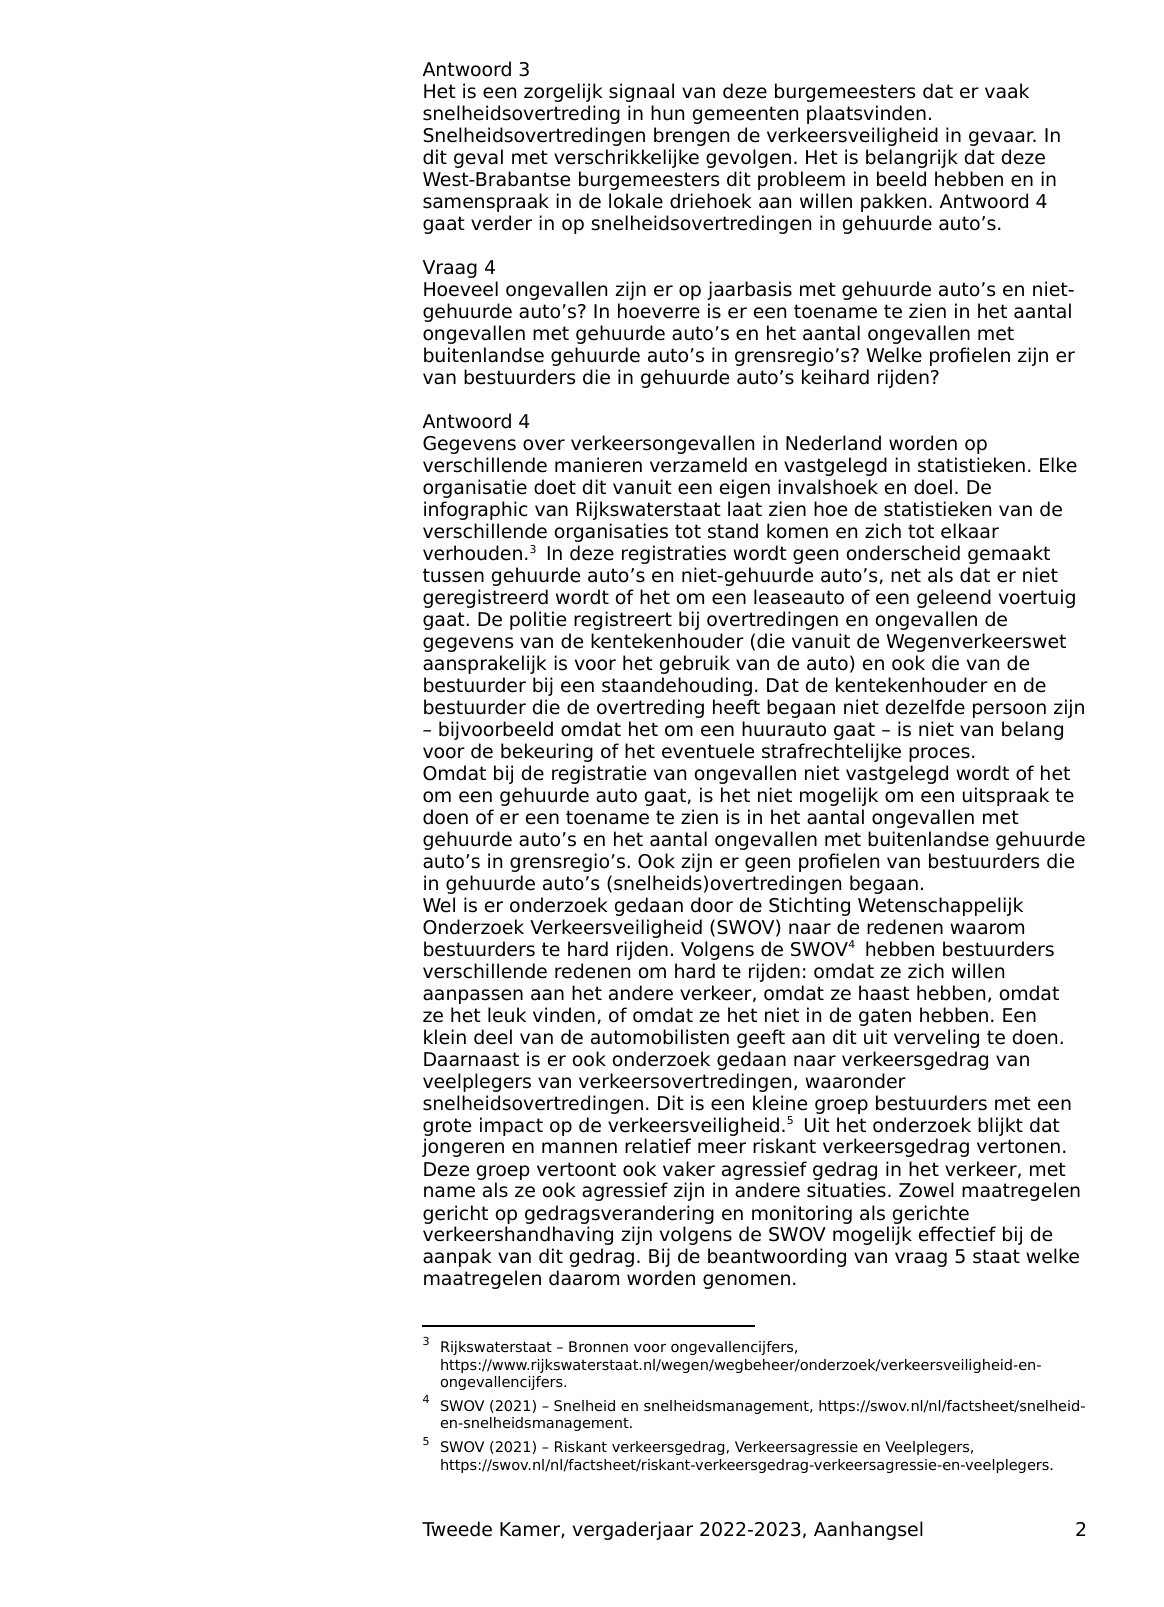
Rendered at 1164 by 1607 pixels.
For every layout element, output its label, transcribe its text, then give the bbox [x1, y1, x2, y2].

text Antwoord 3 [422, 59, 1087, 81]
text SWOV (2021) – Riskant verkeersgedrag, Verkeersagressie en Veelplegers, https://swov.nl/nl/factsheet/riskant-verkeersgedrag-verkeersagressie-en-veelplegers. [422, 1435, 1087, 1474]
text Gegevens over verkeersongevallen in Nederland worden op verschillende manieren verzameld en vastgelegd in statistieken. Elke organisatie doet dit vanuit een eigen invalshoek en doel. De infographic van Rijkswaterstaat laat zien hoe de statistieken van de verschillende organisaties tot stand komen en zich tot elkaar verhouden. In deze registraties wordt geen onderscheid gemaakt tussen gehuurde auto’s en niet-gehuurde auto’s, net als dat er niet geregistreerd wordt of het om een leaseauto of een geleend voertuig gaat. De politie registreert bij overtredingen en ongevallen de gegevens van de kentekenhouder (die vanuit de Wegenverkeerswet aansprakelijk is voor het gebruik van de auto) en ook die van de bestuurder bij een staandehouding. Dat de kentekenhouder en de bestuurder die de overtreding heeft begaan niet dezelfde persoon zijn – bijvoorbeeld omdat het om een huurauto gaat – is niet van belang voor de bekeuring of het eventuele strafrechtelijke proces. [422, 433, 1087, 763]
text Antwoord 4 [422, 411, 1087, 433]
text Het is een zorgelijk signaal van deze burgemeesters dat er vaak snelheidsovertreding in hun gemeenten plaatsvinden. Snelheidsovertredingen brengen de verkeersveiligheid in gevaar. In dit geval met verschrikkelijke gevolgen. Het is belangrijk dat deze West-Brabantse burgemeesters dit probleem in beeld hebben en in samenspraak in de lokale driehoek aan willen pakken. Antwoord 4 gaat verder in op snelheidsovertredingen in gehuurde auto’s. [422, 81, 1087, 235]
text Hoeveel ongevallen zijn er op jaarbasis met gehuurde auto’s en niet-gehuurde auto’s? In hoeverre is er een toename te zien in het aantal ongevallen met gehuurde auto’s en het aantal ongevallen met buitenlandse gehuurde auto’s in grensregio’s? Welke profielen zijn er van bestuurders die in gehuurde auto’s keihard rijden? [422, 279, 1087, 389]
text Wel is er onderzoek gedaan door de Stichting Wetenschappelijk Onderzoek Verkeersveiligheid (SWOV) naar de redenen waarom bestuurders te hard rijden. Volgens de SWOV hebben bestuurders verschillende redenen om hard te rijden: omdat ze zich willen aanpassen aan het andere verkeer, omdat ze haast hebben, omdat ze het leuk vinden, of omdat ze het niet in de gaten hebben. Een klein deel van de automobilisten geeft aan dit uit verveling te doen. Daarnaast is er ook onderzoek gedaan naar verkeersgedrag van veelplegers van verkeersovertredingen, waaronder snelheidsovertredingen. Dit is een kleine groep bestuurders met een grote impact op de verkeersveiligheid. Uit het onderzoek blijkt dat jongeren en mannen relatief meer riskant verkeersgedrag vertonen. Deze groep vertoont ook vaker agressief gedrag in het verkeer, met name als ze ook agressief zijn in andere situaties. Zowel maatregelen gericht op gedragsverandering en monitoring als gerichte verkeershandhaving zijn volgens de SWOV mogelijk effectief bij de aanpak van dit gedrag. Bij de beantwoording van vraag 5 staat welke maatregelen daarom worden genomen. [422, 895, 1087, 1290]
text SWOV (2021) – Snelheid en snelheidsmanagement, https://swov.nl/nl/factsheet/snelheid-en-snelheidsmanagement. [422, 1393, 1087, 1432]
text Omdat bij de registratie van ongevallen niet vastgelegd wordt of het om een gehuurde auto gaat, is het niet mogelijk om een uitspraak te doen of er een toename te zien is in het aantal ongevallen met gehuurde auto’s en het aantal ongevallen met buitenlandse gehuurde auto’s in grensregio’s. Ook zijn er geen profielen van bestuurders die in gehuurde auto’s (snelheids)overtredingen begaan. [422, 763, 1087, 895]
text Vraag 4 [422, 257, 1087, 279]
text Rijkswaterstaat – Bronnen voor ongevallencijfers, https://www.rijkswaterstaat.nl/wegen/wegbeheer/onderzoek/verkeersveiligheid-en-ongevallencijfers. [422, 1335, 1087, 1391]
